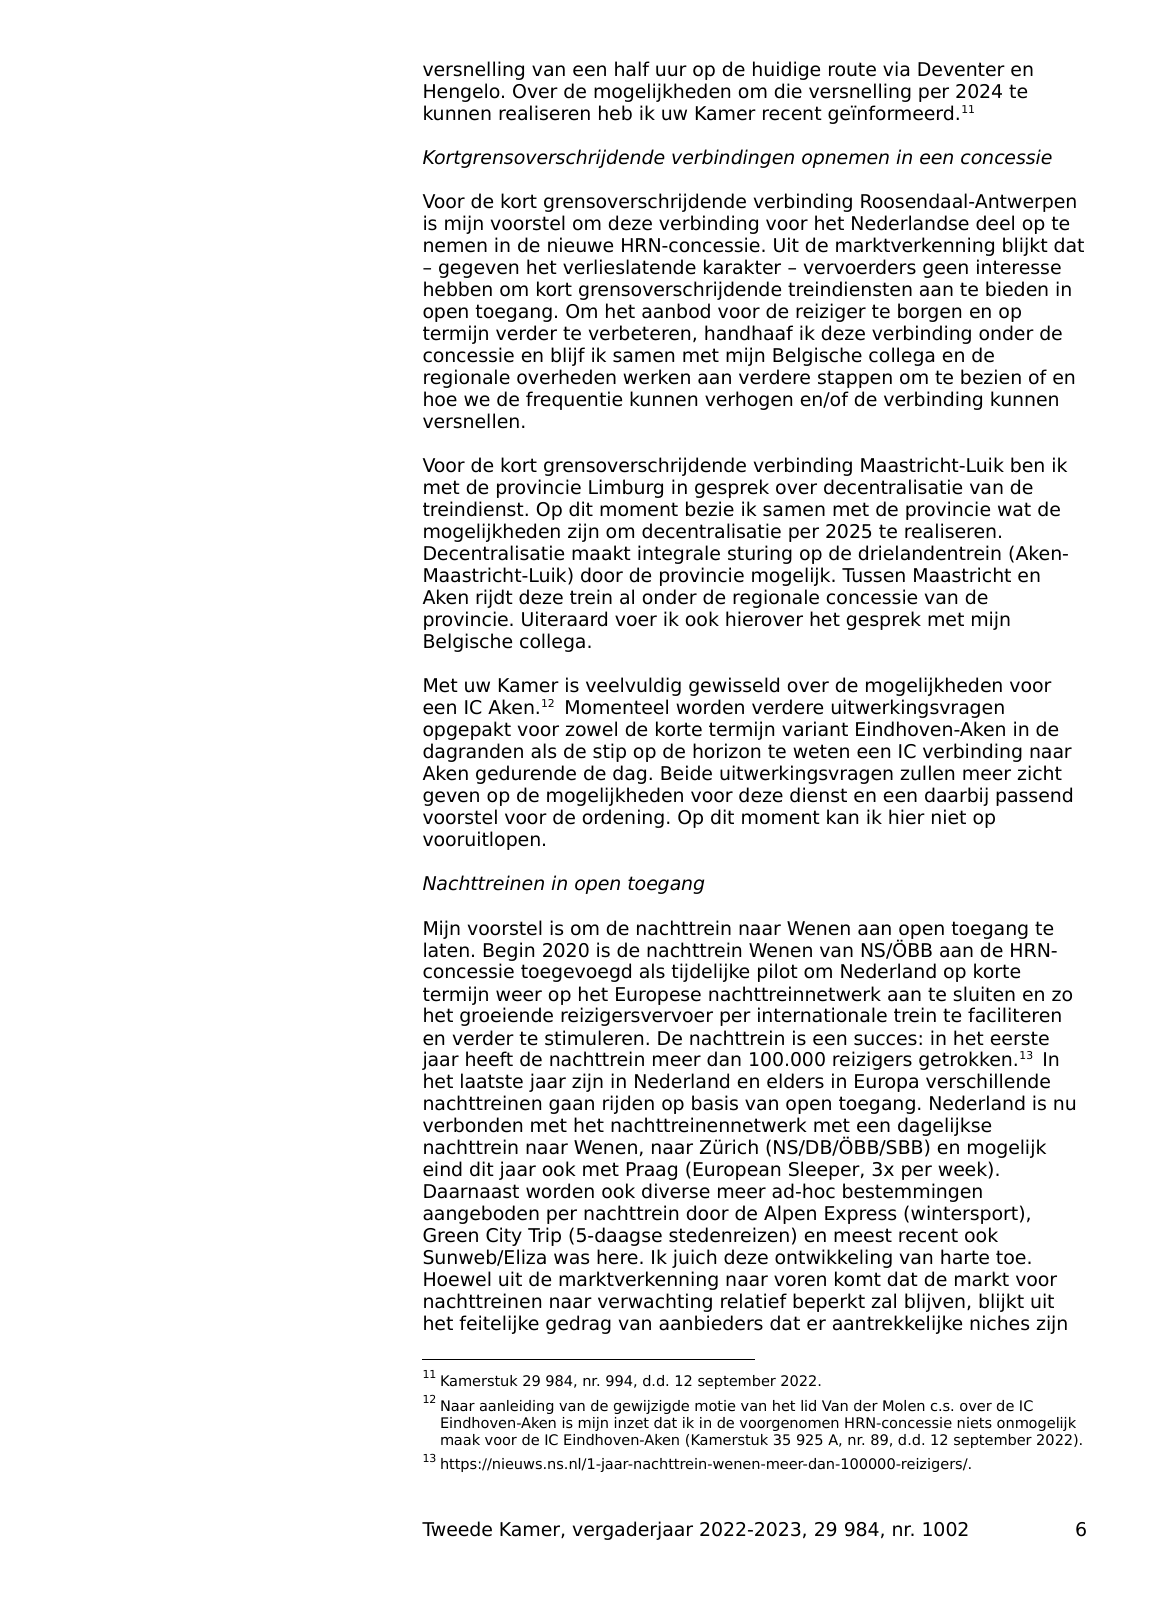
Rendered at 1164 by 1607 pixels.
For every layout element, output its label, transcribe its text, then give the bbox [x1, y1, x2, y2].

text Naar aanleiding van de gewijzigde motie van het lid Van der Molen c.s. over de IC Eindhoven-Aken is mijn inzet dat ik in de voorgenomen HRN-concessie niets onmogelijk maak voor de IC Eindhoven-Aken (Kamerstuk 35 925 A, nr. 89, d.d. 12 september 2022). [422, 1393, 1087, 1449]
text https://nieuws.ns.nl/1-jaar-nachttrein-wenen-meer-dan-100000-reizigers/. [422, 1452, 1087, 1474]
text Mijn voorstel is om de nachttrein naar Wenen aan open toegang te laten. Begin 2020 is de nachttrein Wenen van NS/ÖBB aan de HRN-concessie toegevoegd als tijdelijke pilot om Nederland op korte termijn weer op het Europese nachttreinnetwerk aan te sluiten en zo het groeiende reizigersvervoer per internationale trein te faciliteren en verder te stimuleren. De nachttrein is een succes: in het eerste jaar heeft de nachttrein meer dan 100.000 reizigers getrokken. In het laatste jaar zijn in Nederland en elders in Europa verschillende nachttreinen gaan rijden op basis van open toegang. Nederland is nu verbonden met het nachttreinennetwerk met een dagelijkse nachttrein naar Wenen, naar Zürich (NS/DB/ÖBB/SBB) en mogelijk eind dit jaar ook met Praag (European Sleeper, 3x per week). Daarnaast worden ook diverse meer ad-hoc bestemmingen aangeboden per nachttrein door de Alpen Express (wintersport), Green City Trip (5-daagse stedenreizen) en meest recent ook Sunweb/Eliza was here. Ik juich deze ontwikkeling van harte toe. Hoewel uit de marktverkenning naar voren komt dat de markt voor nachttreinen naar verwachting relatief beperkt zal blijven, blijkt uit het feitelijke gedrag van aanbieders dat er aantrekkelijke niches zijn [422, 917, 1087, 1335]
text versnelling van een half uur op de huidige route via Deventer en Hengelo. Over de mogelijkheden om die versnelling per 2024 te kunnen realiseren heb ik uw Kamer recent geïnformeerd. [422, 59, 1087, 125]
subtitle Nachttreinen in open toegang [422, 873, 1087, 895]
text Met uw Kamer is veelvuldig gewisseld over de mogelijkheden voor een IC Aken. Momenteel worden verdere uitwerkingsvragen opgepakt voor zowel de korte termijn variant Eindhoven-Aken in de dagranden als de stip op de horizon te weten een IC verbinding naar Aken gedurende de dag. Beide uitwerkingsvragen zullen meer zicht geven op de mogelijkheden voor deze dienst en een daarbij passend voorstel voor de ordening. Op dit moment kan ik hier niet op vooruitlopen. [422, 675, 1087, 851]
text Kamerstuk 29 984, nr. 994, d.d. 12 september 2022. [422, 1368, 1087, 1391]
text Voor de kort grensoverschrijdende verbinding Roosendaal-Antwerpen is mijn voorstel om deze verbinding voor het Nederlandse deel op te nemen in de nieuwe HRN-concessie. Uit de marktverkenning blijkt dat – gegeven het verlieslatende karakter – vervoerders geen interesse hebben om kort grensoverschrijdende treindiensten aan te bieden in open toegang. Om het aanbod voor de reiziger te borgen en op termijn verder te verbeteren, handhaaf ik deze verbinding onder de concessie en blijf ik samen met mijn Belgische collega en de regionale overheden werken aan verdere stappen om te bezien of en hoe we de frequentie kunnen verhogen en/of de verbinding kunnen versnellen. [422, 191, 1087, 433]
text Voor de kort grensoverschrijdende verbinding Maastricht-Luik ben ik met de provincie Limburg in gesprek over decentralisatie van de treindienst. Op dit moment bezie ik samen met de provincie wat de mogelijkheden zijn om decentralisatie per 2025 te realiseren. Decentralisatie maakt integrale sturing op de drielandentrein (Aken-Maastricht-Luik) door de provincie mogelijk. Tussen Maastricht en Aken rijdt deze trein al onder de regionale concessie van de provincie. Uiteraard voer ik ook hierover het gesprek met mijn Belgische collega. [422, 455, 1087, 653]
subtitle Kortgrensoverschrijdende verbindingen opnemen in een concessie [422, 147, 1087, 169]
